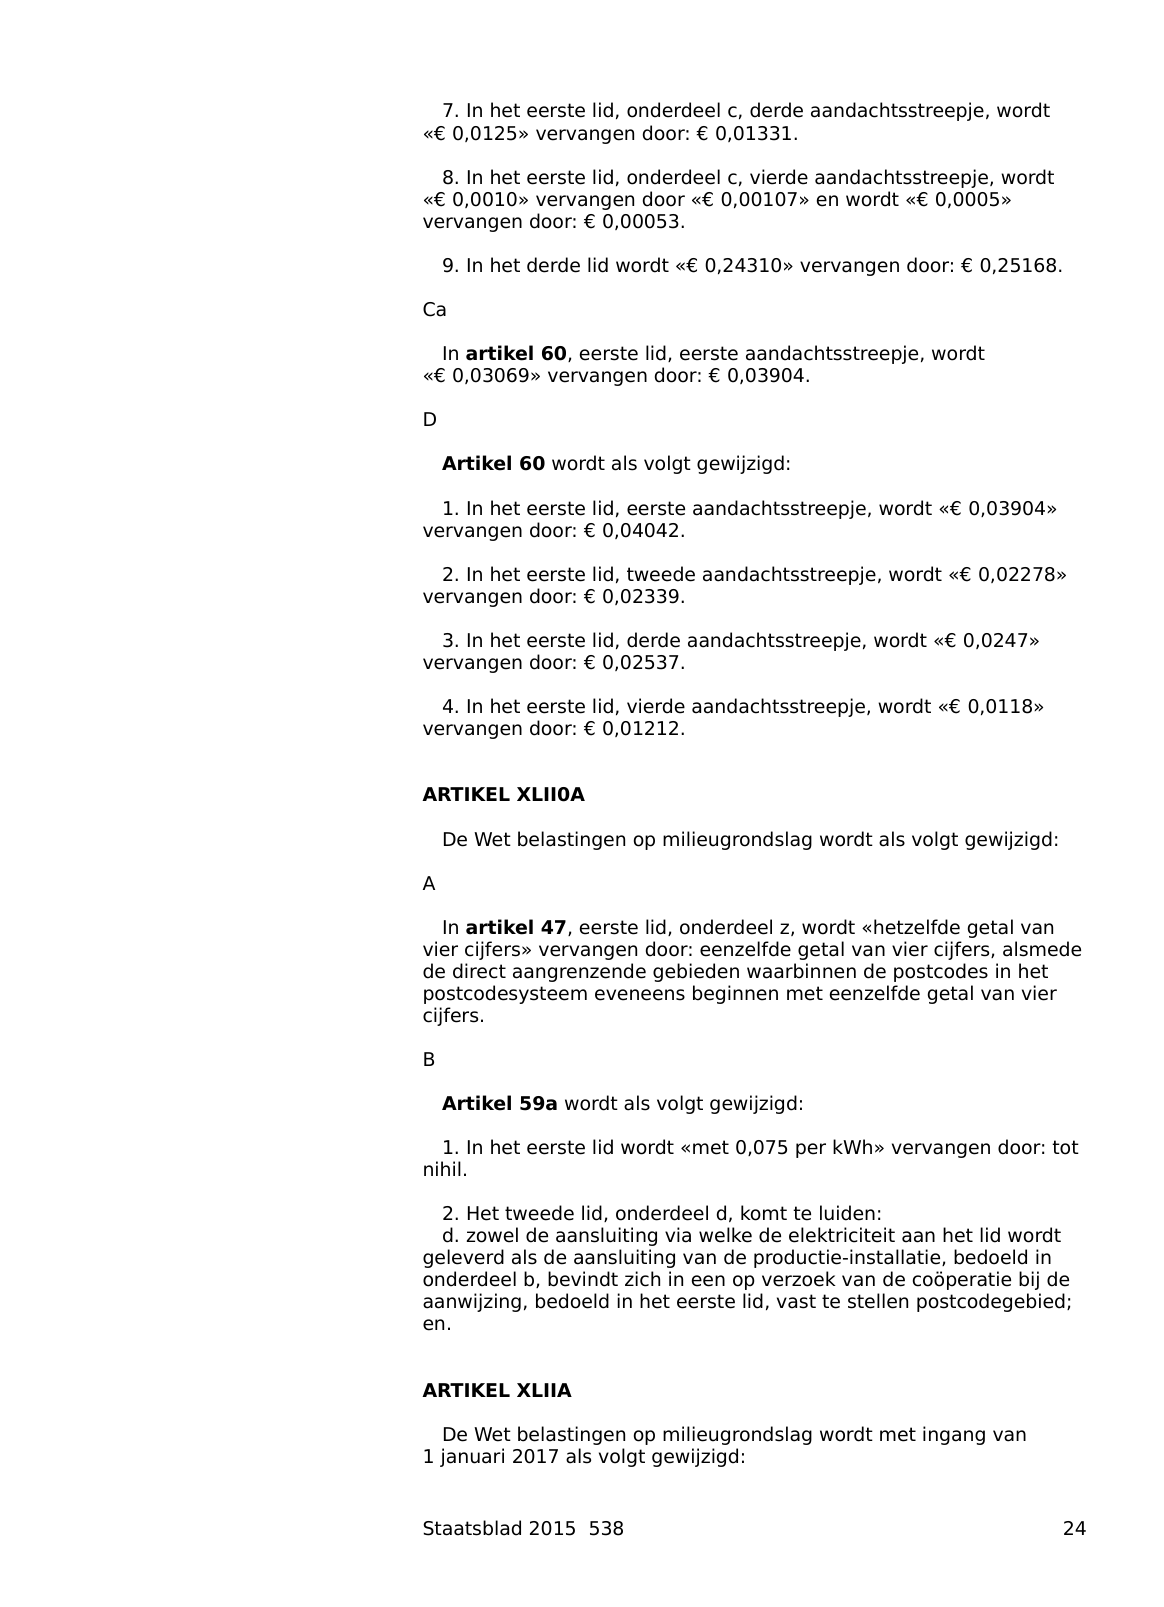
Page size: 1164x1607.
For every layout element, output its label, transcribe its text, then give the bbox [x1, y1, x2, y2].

text d. zowel de aansluiting via welke de elektriciteit aan het lid wordt geleverd als de aansluiting van de productie-installatie, bedoeld in onderdeel b, bevindt zich in een op verzoek van de coöperatie bij de aanwijzing, bedoeld in het eerste lid, vast te stellen postcodegebied; en. [422, 1225, 1087, 1335]
text 2. In het eerste lid, tweede aandachtsstreepje, wordt «€ 0,02278» vervangen door: € 0,02339. [422, 564, 1087, 608]
text In artikel 47, eerste lid, onderdeel z, wordt «hetzelfde getal van vier cijfers» vervangen door: eenzelfde getal van vier cijfers, alsmede de direct aangrenzende gebieden waarbinnen de postcodes in het postcodesysteem eveneens beginnen met eenzelfde getal van vier cijfers. [422, 917, 1087, 1027]
text D [422, 409, 1087, 431]
text 2. Het tweede lid, onderdeel d, komt te luiden: [422, 1203, 1087, 1225]
text 7. In het eerste lid, onderdeel c, derde aandachtsstreepje, wordt «€ 0,0125» vervangen door: € 0,01331. [422, 100, 1087, 144]
text A [422, 873, 1087, 894]
text 1. In het eerste lid wordt «met 0,075 per kWh» vervangen door: tot nihil. [422, 1137, 1087, 1181]
text Ca [422, 299, 1087, 321]
text 8. In het eerste lid, onderdeel c, vierde aandachtsstreepje, wordt «€ 0,0010» vervangen door «€ 0,00107» en wordt «€ 0,0005» vervangen door: € 0,00053. [422, 167, 1087, 232]
subtitle ARTIKEL XLII0A [422, 784, 1087, 806]
text 3. In het eerste lid, derde aandachtsstreepje, wordt «€ 0,0247» vervangen door: € 0,02537. [422, 630, 1087, 674]
subtitle ARTIKEL XLIIA [422, 1379, 1087, 1402]
text In artikel 60, eerste lid, eerste aandachtsstreepje, wordt «€ 0,03069» vervangen door: € 0,03904. [422, 343, 1087, 387]
text De Wet belastingen op milieugrondslag wordt met ingang van 1 januari 2017 als volgt gewijzigd: [422, 1424, 1087, 1468]
text Artikel 59a wordt als volgt gewijzigd: [422, 1093, 1087, 1115]
text B [422, 1049, 1087, 1071]
text De Wet belastingen op milieugrondslag wordt als volgt gewijzigd: [422, 828, 1087, 850]
text Artikel 60 wordt als volgt gewijzigd: [422, 453, 1087, 475]
text 1. In het eerste lid, eerste aandachtsstreepje, wordt «€ 0,03904» vervangen door: € 0,04042. [422, 497, 1087, 541]
text 4. In het eerste lid, vierde aandachtsstreepje, wordt «€ 0,0118» vervangen door: € 0,01212. [422, 696, 1087, 740]
text 9. In het derde lid wordt «€ 0,24310» vervangen door: € 0,25168. [422, 255, 1087, 277]
